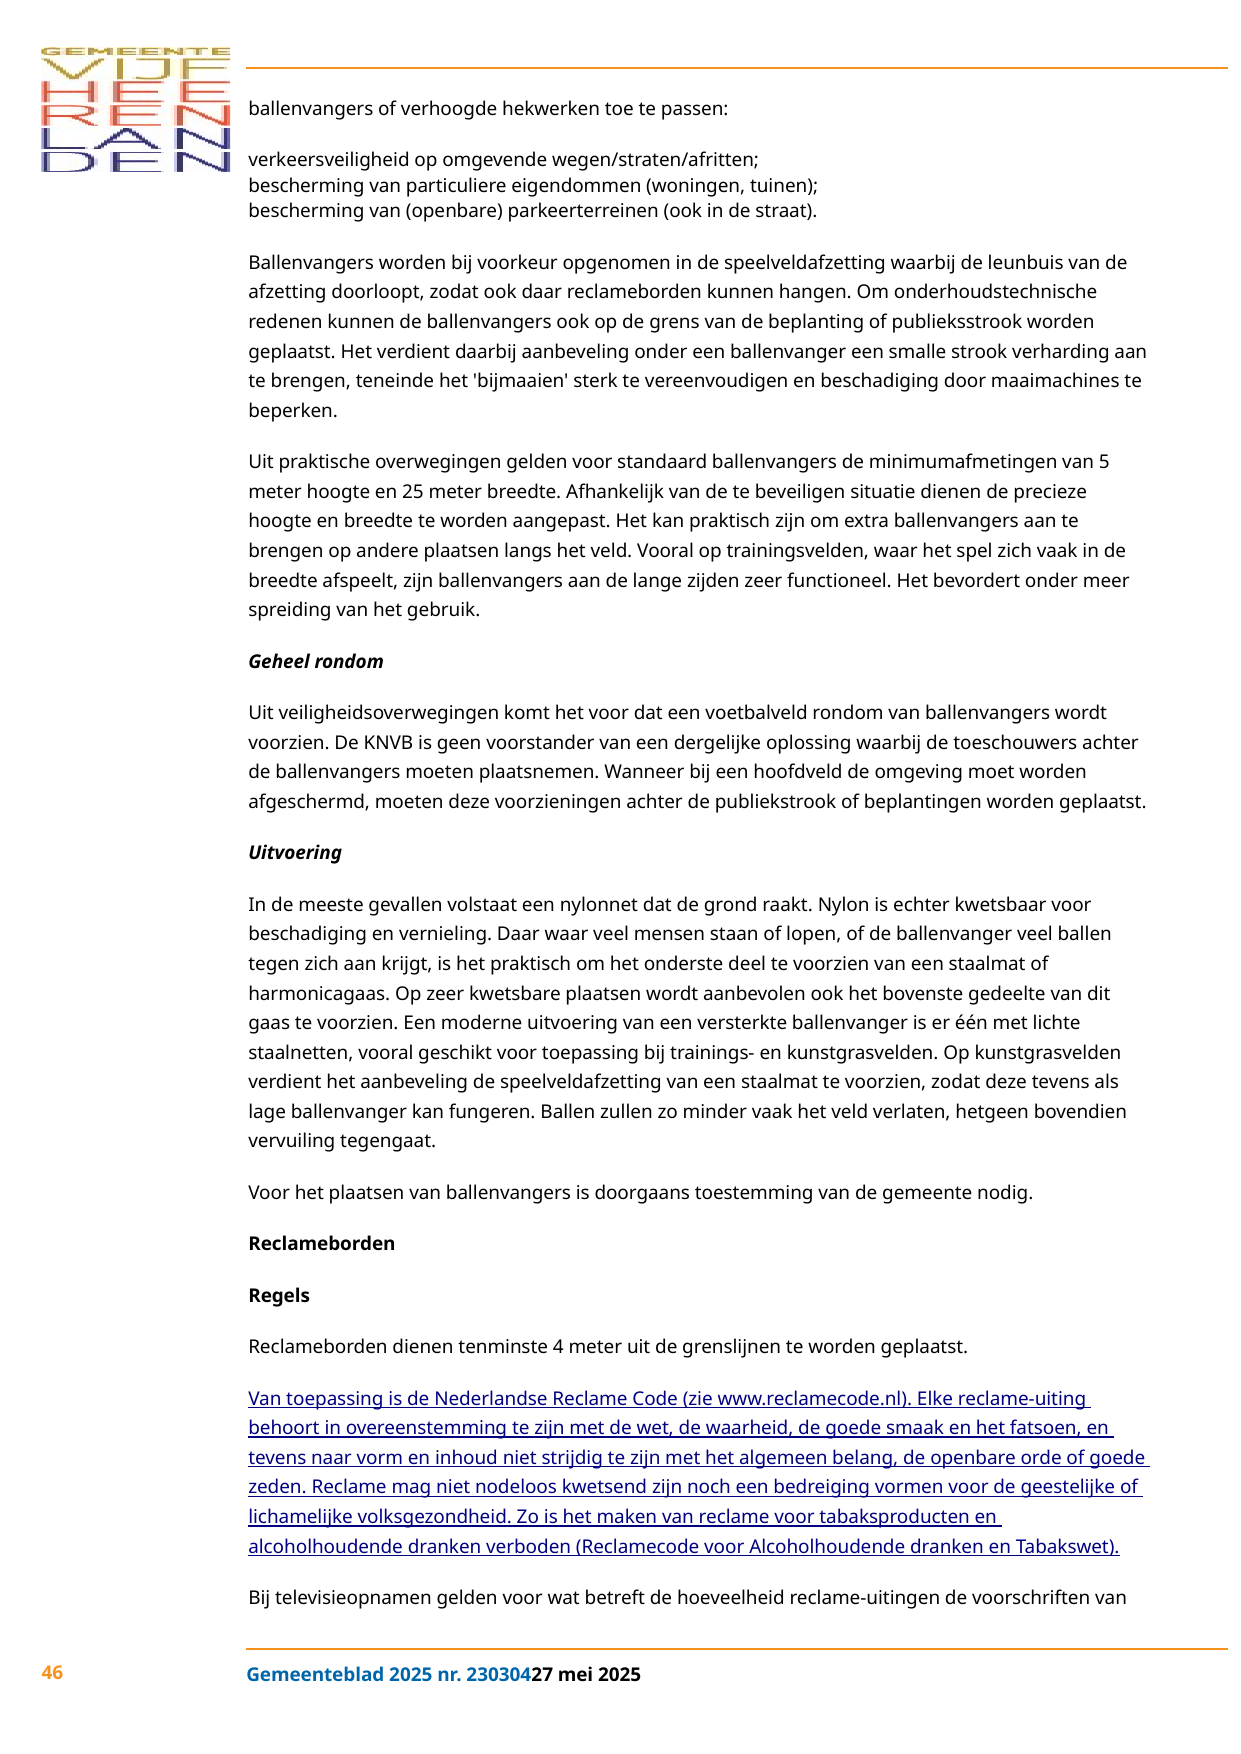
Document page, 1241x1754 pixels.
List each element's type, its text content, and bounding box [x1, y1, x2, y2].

table_cell ballenvangers of verhoogde hekwerken toe te passen: [248, 95, 1152, 121]
table_cell [248, 1359, 1152, 1385]
table_cell [248, 814, 1152, 839]
table_cell [248, 423, 1152, 448]
table_cell [248, 1205, 1152, 1231]
table_cell Reclameborden [248, 1231, 1152, 1256]
table_cell Reclameborden dienen tenminste 4 meter uit de grenslijnen te worden geplaatst. [248, 1334, 1152, 1359]
table_cell [248, 1559, 1152, 1584]
table_cell Voor het plaatsen van ballenvangers is doorgaans toestemming van de gemeente nodig. [248, 1179, 1152, 1205]
table_cell [248, 121, 1152, 146]
table_cell Geheel rondom [248, 648, 1152, 674]
table_cell [248, 1256, 1152, 1282]
table_cell Uitvoering [248, 840, 1152, 865]
table_cell Bij televisieopnamen gelden voor wat betreft de hoeveelheid reclame-uitingen de voorschriften van [248, 1584, 1152, 1610]
table_cell Uit veiligheidsoverwegingen komt het voor dat een voetbalveld rondom van ballenvangers wordt voorzien. De KNVB is geen voorstander van een dergelijke oplossing waarbij de toeschouwers achter de ballenvangers moeten plaatsnemen. Wanneer bij een hoofdveld de omgeving moet worden afgeschermd, moeten deze voorzieningen achter de publiekstrook of beplantingen worden geplaatst. [248, 699, 1152, 814]
picture [41, 47, 231, 172]
table_cell Van toepassing is de Nederlandse Reclame Code (zie www.reclamecode.nl). Elke reclame-uiting behoort in overeenstemming te zijn met de wet, de waarheid, de goede smaak en het fatsoen, en tevens naar vorm en inhoud niet strijdig te zijn met het algemeen belang, de openbare orde of goede zeden. Reclame mag niet nodeloos kwetsend zijn noch een bedreiging vormen voor de geestelijke of lichamelijke volksgezondheid. Zo is het maken van reclame voor tabaksproducten en alcoholhoudende dranken verboden (Reclamecode voor Alcoholhoudende dranken en Tabakswet). [248, 1385, 1152, 1559]
table_cell Ballenvangers worden bij voorkeur opgenomen in de speelveldafzetting waarbij de leunbuis van de afzetting doorloopt, zodat ook daar reclameborden kunnen hangen. Om onderhoudstechnische redenen kunnen de ballenvangers ook op de grens van de beplanting of publieksstrook worden geplaatst. Het verdient daarbij aanbeveling onder een ballenvanger een smalle strook verharding aan te brengen, teneinde het 'bijmaaien' sterk te vereenvoudigen en beschadiging door maaimachines te beperken. [248, 249, 1152, 423]
table_cell [248, 224, 1152, 249]
table_cell [248, 1308, 1152, 1333]
table_cell bescherming van particuliere eigendommen (woningen, tuinen); [248, 172, 1152, 198]
table_cell verkeersveiligheid op omgevende wegen/straten/afritten; [248, 146, 1152, 172]
table_cell [248, 865, 1152, 891]
table_cell Regels [248, 1282, 1152, 1308]
table_cell [248, 1154, 1152, 1179]
table_cell bescherming van (openbare) parkeerterreinen (ook in de straat). [248, 198, 1152, 223]
table_cell [248, 674, 1152, 699]
table_cell In de meeste gevallen volstaat een nylonnet dat de grond raakt. Nylon is echter kwetsbaar voor beschadiging en vernieling. Daar waar veel mensen staan of lopen, of de ballenvanger veel ballen tegen zich aan krijgt, is het praktisch om het onderste deel te voorzien van een staalmat of harmonicagaas. Op zeer kwetsbare plaatsen wordt aanbevolen ook het bovenste gedeelte van dit gaas te voorzien. Een moderne uitvoering van een versterkte ballenvanger is er één met lichte staalnetten, vooral geschikt voor toepassing bij trainings- en kunstgrasvelden. Op kunstgrasvelden verdient het aanbeveling de speelveldafzetting van een staalmat te voorzien, zodat deze tevens als lage ballenvanger kan fungeren. Ballen zullen zo minder vaak het veld verlaten, hetgeen bovendien vervuiling tegengaat. [248, 891, 1152, 1153]
table_cell Uit praktische overwegingen gelden voor standaard ballenvangers de minimumafmetingen van 5 meter hoogte en 25 meter breedte. Afhankelijk van de te beveiligen situatie dienen de precieze hoogte en breedte te worden aangepast. Het kan praktisch zijn om extra ballenvangers aan te brengen op andere plaatsen langs het veld. Vooral op trainingsvelden, waar het spel zich vaak in de breedte afspeelt, zijn ballenvangers aan de lange zijden zeer functioneel. Het bevordert onder meer spreiding van het gebruik. [248, 449, 1152, 622]
table_cell [248, 622, 1152, 648]
